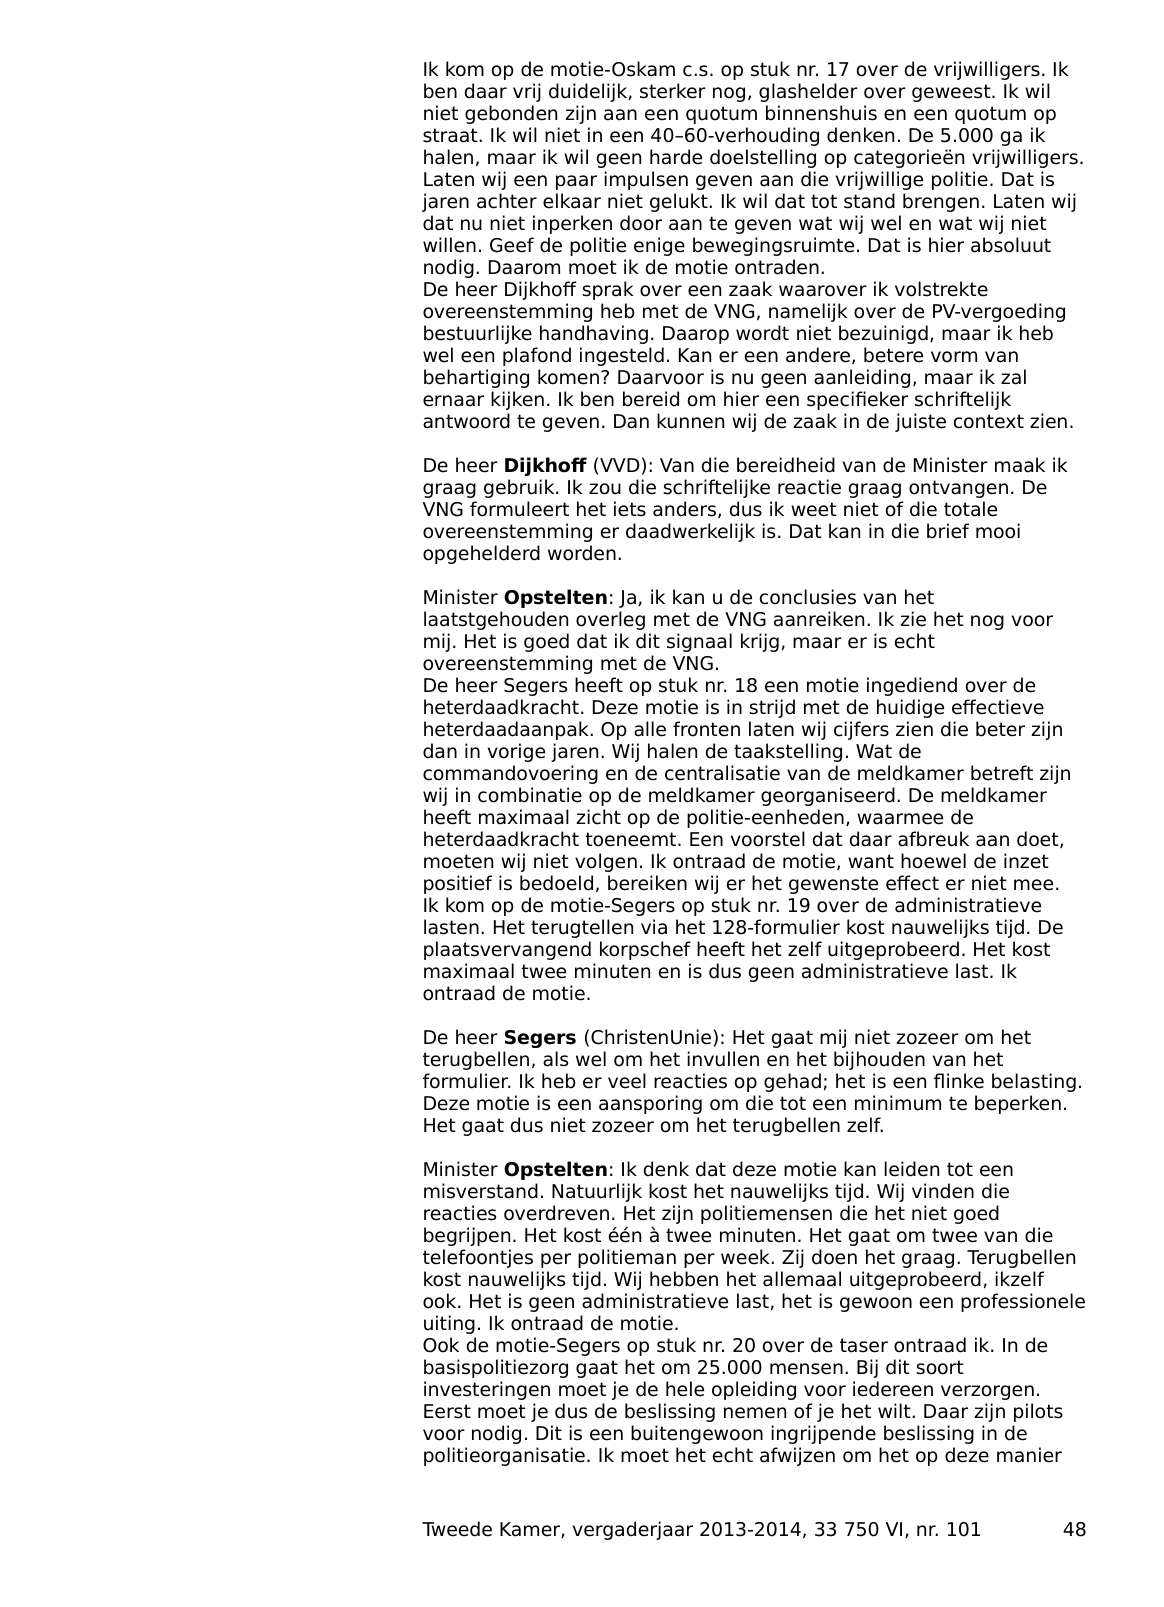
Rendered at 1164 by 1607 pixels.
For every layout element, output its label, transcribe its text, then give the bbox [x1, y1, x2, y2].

text Minister Opstelten: Ik denk dat deze motie kan leiden tot een misverstand. Natuurlijk kost het nauwelijks tijd. Wij vinden die reacties overdreven. Het zijn politiemensen die het niet goed begrijpen. Het kost één à twee minuten. Het gaat om twee van die telefoontjes per politieman per week. Zij doen het graag. Terugbellen kost nauwelijks tijd. Wij hebben het allemaal uitgeprobeerd, ikzelf ook. Het is geen administratieve last, het is gewoon een professionele uiting. Ik ontraad de motie. [422, 1159, 1087, 1335]
text Ook de motie-Segers op stuk nr. 20 over de taser ontraad ik. In de basispolitiezorg gaat het om 25.000 mensen. Bij dit soort investeringen moet je de hele opleiding voor iedereen verzorgen. Eerst moet je dus de beslissing nemen of je het wilt. Daar zijn pilots voor nodig. Dit is een buitengewoon ingrijpende beslissing in de politieorganisatie. Ik moet het echt afwijzen om het op deze manier [422, 1335, 1087, 1467]
text Ik kom op de motie-Oskam c.s. op stuk nr. 17 over de vrijwilligers. Ik ben daar vrij duidelijk, sterker nog, glashelder over geweest. Ik wil niet gebonden zijn aan een quotum binnenshuis en een quotum op straat. Ik wil niet in een 40–60-verhouding denken. De 5.000 ga ik halen, maar ik wil geen harde doelstelling op categorieën vrijwilligers. Laten wij een paar impulsen geven aan die vrijwillige politie. Dat is jaren achter elkaar niet gelukt. Ik wil dat tot stand brengen. Laten wij dat nu niet inperken door aan te geven wat wij wel en wat wij niet willen. Geef de politie enige bewegingsruimte. Dat is hier absoluut nodig. Daarom moet ik de motie ontraden. [422, 59, 1087, 279]
text Ik kom op de motie-Segers op stuk nr. 19 over de administratieve lasten. Het terugtellen via het 128-formulier kost nauwelijks tijd. De plaatsvervangend korpschef heeft het zelf uitgeprobeerd. Het kost maximaal twee minuten en is dus geen administratieve last. Ik ontraad de motie. [422, 895, 1087, 1004]
text De heer Segers heeft op stuk nr. 18 een motie ingediend over de heterdaadkracht. Deze motie is in strijd met de huidige effectieve heterdaadaanpak. Op alle fronten laten wij cijfers zien die beter zijn dan in vorige jaren. Wij halen de taakstelling. Wat de commandovoering en de centralisatie van de meldkamer betreft zijn wij in combinatie op de meldkamer georganiseerd. De meldkamer heeft maximaal zicht op de politie-eenheden, waarmee de heterdaadkracht toeneemt. Een voorstel dat daar afbreuk aan doet, moeten wij niet volgen. Ik ontraad de motie, want hoewel de inzet positief is bedoeld, bereiken wij er het gewenste effect er niet mee. [422, 675, 1087, 895]
text De heer Segers (ChristenUnie): Het gaat mij niet zozeer om het terugbellen, als wel om het invullen en het bijhouden van het formulier. Ik heb er veel reacties op gehad; het is een flinke belasting. Deze motie is een aansporing om die tot een minimum te beperken. Het gaat dus niet zozeer om het terugbellen zelf. [422, 1027, 1087, 1137]
text Minister Opstelten: Ja, ik kan u de conclusies van het laatstgehouden overleg met de VNG aanreiken. Ik zie het nog voor mij. Het is goed dat ik dit signaal krijg, maar er is echt overeenstemming met de VNG. [422, 587, 1087, 675]
text De heer Dijkhoff (VVD): Van die bereidheid van de Minister maak ik graag gebruik. Ik zou die schriftelijke reactie graag ontvangen. De VNG formuleert het iets anders, dus ik weet niet of die totale overeenstemming er daadwerkelijk is. Dat kan in die brief mooi opgehelderd worden. [422, 455, 1087, 565]
text De heer Dijkhoff sprak over een zaak waarover ik volstrekte overeenstemming heb met de VNG, namelijk over de PV-vergoeding bestuurlijke handhaving. Daarop wordt niet bezuinigd, maar ik heb wel een plafond ingesteld. Kan er een andere, betere vorm van behartiging komen? Daarvoor is nu geen aanleiding, maar ik zal ernaar kijken. Ik ben bereid om hier een specifieker schriftelijk antwoord te geven. Dan kunnen wij de zaak in de juiste context zien. [422, 279, 1087, 433]
